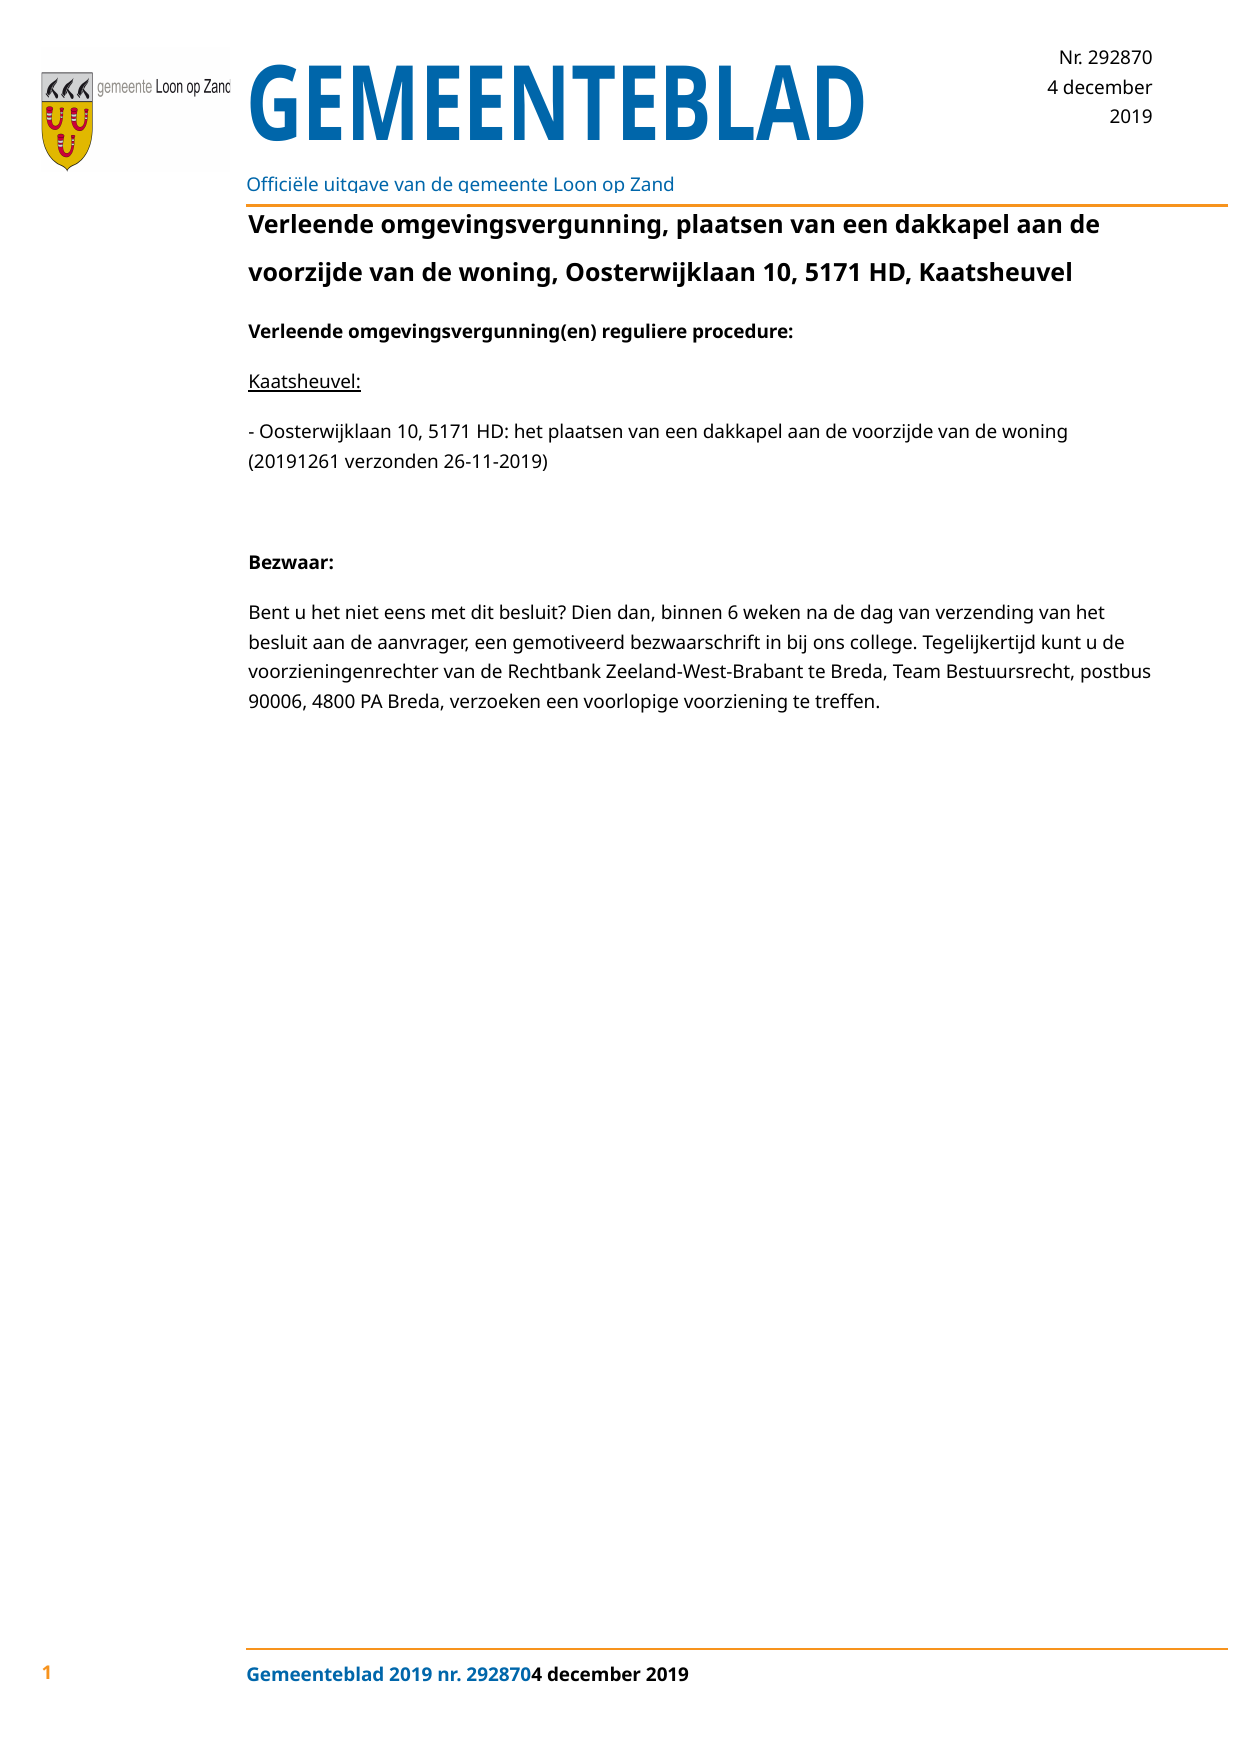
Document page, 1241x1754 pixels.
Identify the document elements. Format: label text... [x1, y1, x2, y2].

text - Oosterwijklaan 10, 5171 HD: het plaatsen van een dakkapel aan de voorzijde van de woning (20191261 verzonden 26-11-2019) [248, 419, 1152, 474]
text Bent u het niet eens met dit besluit? Dien dan, binnen 6 weken na de dag van verzending van het besluit aan de aanvrager, een gemotiveerd bezwaarschrift in bij ons college. Tegelijkertijd kunt u de voorzieningenrechter van de Rechtbank Zeeland-West-Brabant te Breda, Team Bestuursrecht, postbus 90006, 4800 PA Breda, verzoeken een voorlopige voorziening te treffen. [248, 599, 1152, 714]
text Kaatsheuvel: [248, 368, 1152, 394]
text Verleende omgevingsvergunning, plaatsen van een dakkapel aan de voorzijde van de woning, Oosterwijklaan 10, 5171 HD, Kaatsheuvel [248, 207, 1152, 288]
picture [41, 47, 231, 172]
text Bezwaar: [248, 549, 1152, 575]
text Verleende omgevingsvergunning(en) reguliere procedure: [248, 318, 1152, 344]
